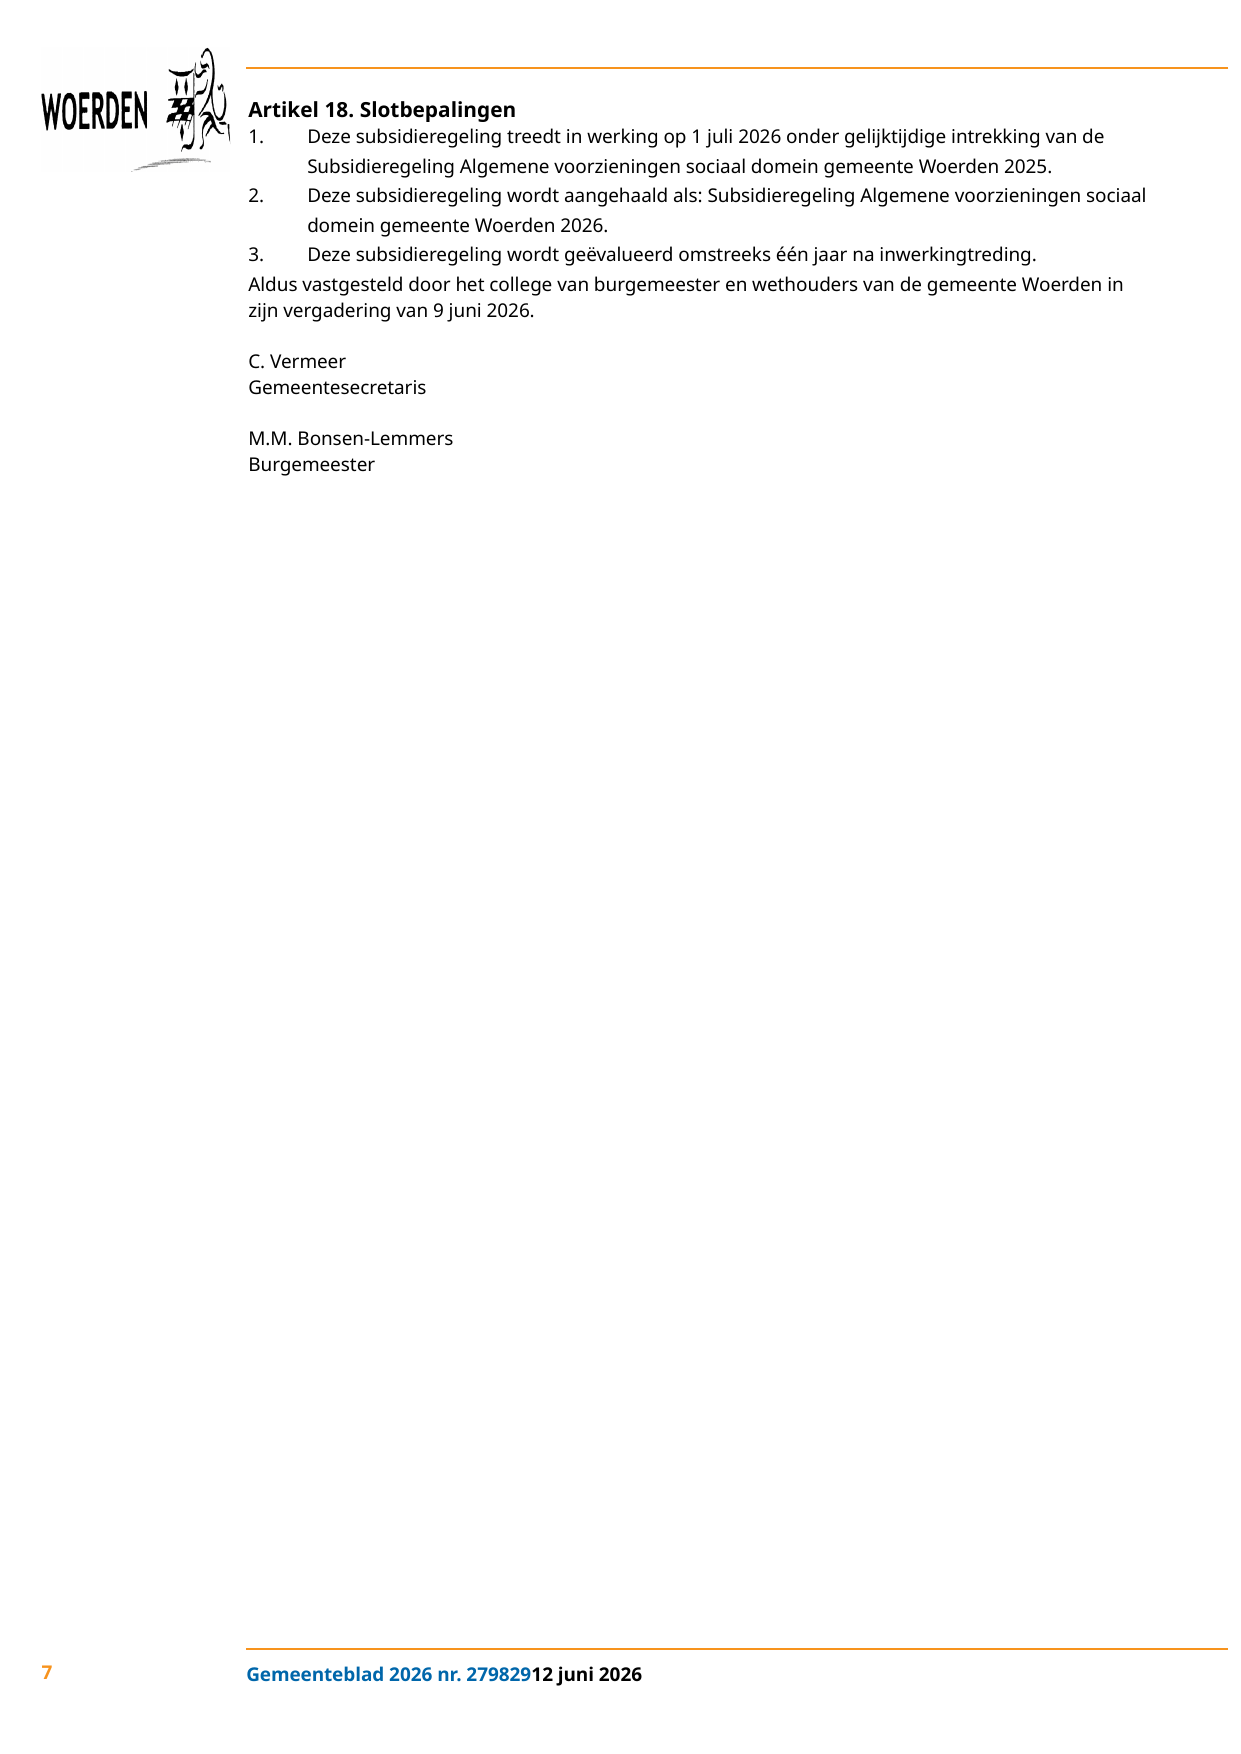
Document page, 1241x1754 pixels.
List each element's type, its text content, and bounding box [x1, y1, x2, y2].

text M.M. Bonsen-Lemmers [248, 426, 1152, 451]
text Artikel 18. Slotbepalingen [248, 95, 1152, 123]
list Deze subsidieregeling wordt aangehaald als: Subsidieregeling Algemene voorzieningen sociaal domein gemeente Woerden 2026. [248, 182, 1152, 238]
list Deze subsidieregeling wordt geëvalueerd omstreeks één jaar na inwerkingtreding. [248, 242, 1152, 267]
text Gemeentesecretaris [248, 374, 1152, 400]
list Deze subsidieregeling treedt in werking op 1 juli 2026 onder gelijktijdige intrekking van de Subsidieregeling Algemene voorzieningen sociaal domein gemeente Woerden 2025. [248, 123, 1152, 178]
text Aldus vastgesteld door het college van burgemeester en wethouders van de gemeente Woerden in zijn vergadering van 9 juni 2026. [248, 271, 1152, 323]
picture [41, 47, 231, 172]
text Burgemeester [248, 451, 1152, 477]
text C. Vermeer [248, 348, 1152, 374]
